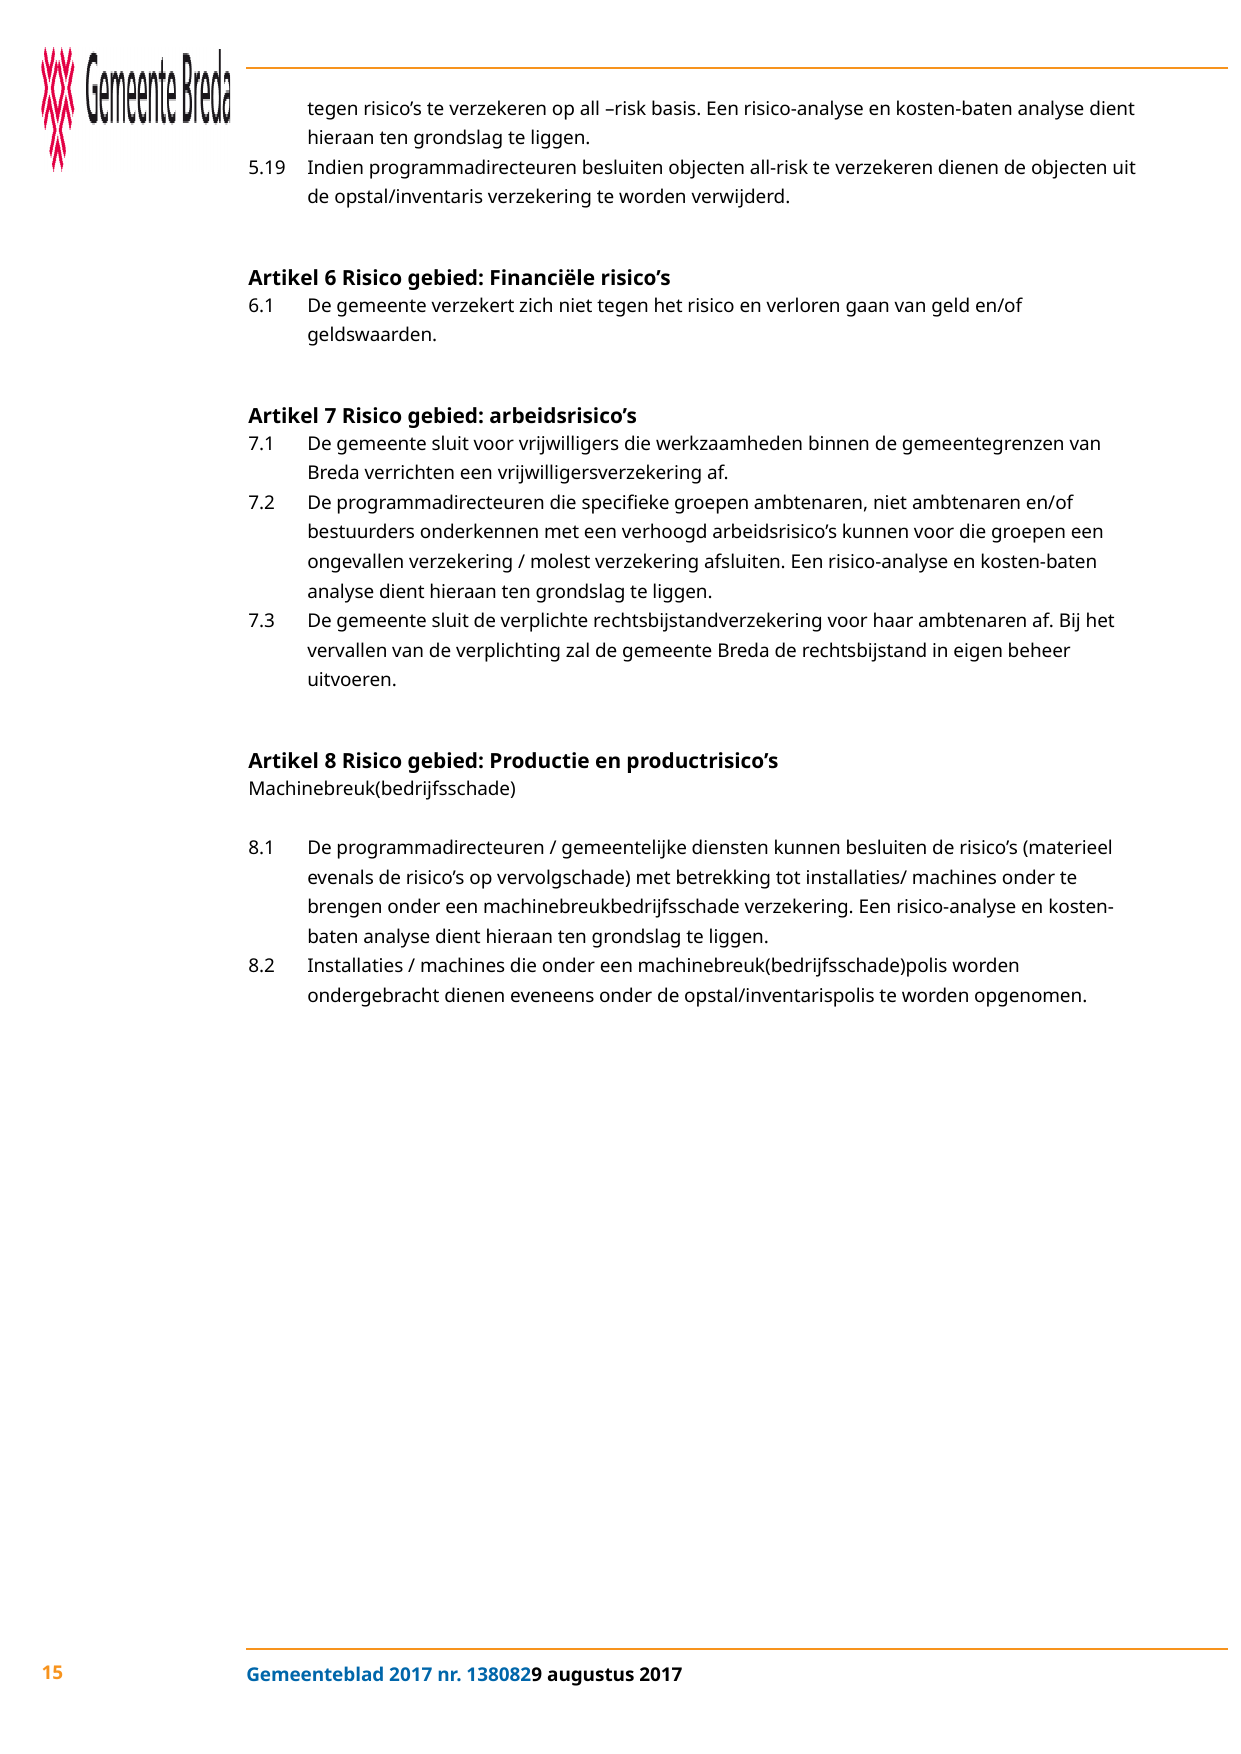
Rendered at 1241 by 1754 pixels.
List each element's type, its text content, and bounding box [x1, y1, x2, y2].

list tegen risico’s te verzekeren op all –risk basis. Een risico-analyse en kosten-baten analyse dient hieraan ten grondslag te liggen. [248, 95, 1152, 150]
text Machinebreuk(bedrijfsschade) [248, 775, 1152, 801]
list De gemeente sluit voor vrijwilligers die werkzaamheden binnen de gemeentegrenzen van Breda verrichten een vrijwilligersverzekering af. [248, 430, 1152, 485]
text Artikel 6 Risico gebied: Financiële risico’s [248, 263, 1152, 292]
list De programmadirecteuren / gemeentelijke diensten kunnen besluiten de risico’s (materieel evenals de risico’s op vervolgschade) met betrekking tot installaties/ machines onder te brengen onder een machinebreukbedrijfsschade verzekering. Een risico-analyse en kosten-baten analyse dient hieraan ten grondslag te liggen. [248, 834, 1152, 949]
list De programmadirecteuren die specifieke groepen ambtenaren, niet ambtenaren en/of bestuurders onderkennen met een verhoogd arbeidsrisico’s kunnen voor die groepen een ongevallen verzekering / molest verzekering afsluiten. Een risico-analyse en kosten-baten analyse dient hieraan ten grondslag te liggen. [248, 489, 1152, 604]
text Artikel 8 Risico gebied: Productie en productrisico’s [248, 747, 1152, 775]
picture [41, 47, 231, 172]
list De gemeente sluit de verplichte rechtsbijstandverzekering voor haar ambtenaren af. Bij het vervallen van de verplichting zal de gemeente Breda de rechtsbijstand in eigen beheer uitvoeren. [248, 607, 1152, 692]
list De gemeente verzekert zich niet tegen het risico en verloren gaan van geld en/of geldswaarden. [248, 292, 1152, 347]
text Artikel 7 Risico gebied: arbeidsrisico’s [248, 402, 1152, 430]
list Indien programmadirecteuren besluiten objecten all-risk te verzekeren dienen de objecten uit de opstal/inventaris verzekering te worden verwijderd. [248, 154, 1152, 209]
list Installaties / machines die onder een machinebreuk(bedrijfsschade)polis worden ondergebracht dienen eveneens onder de opstal/inventarispolis te worden opgenomen. [248, 953, 1152, 1008]
